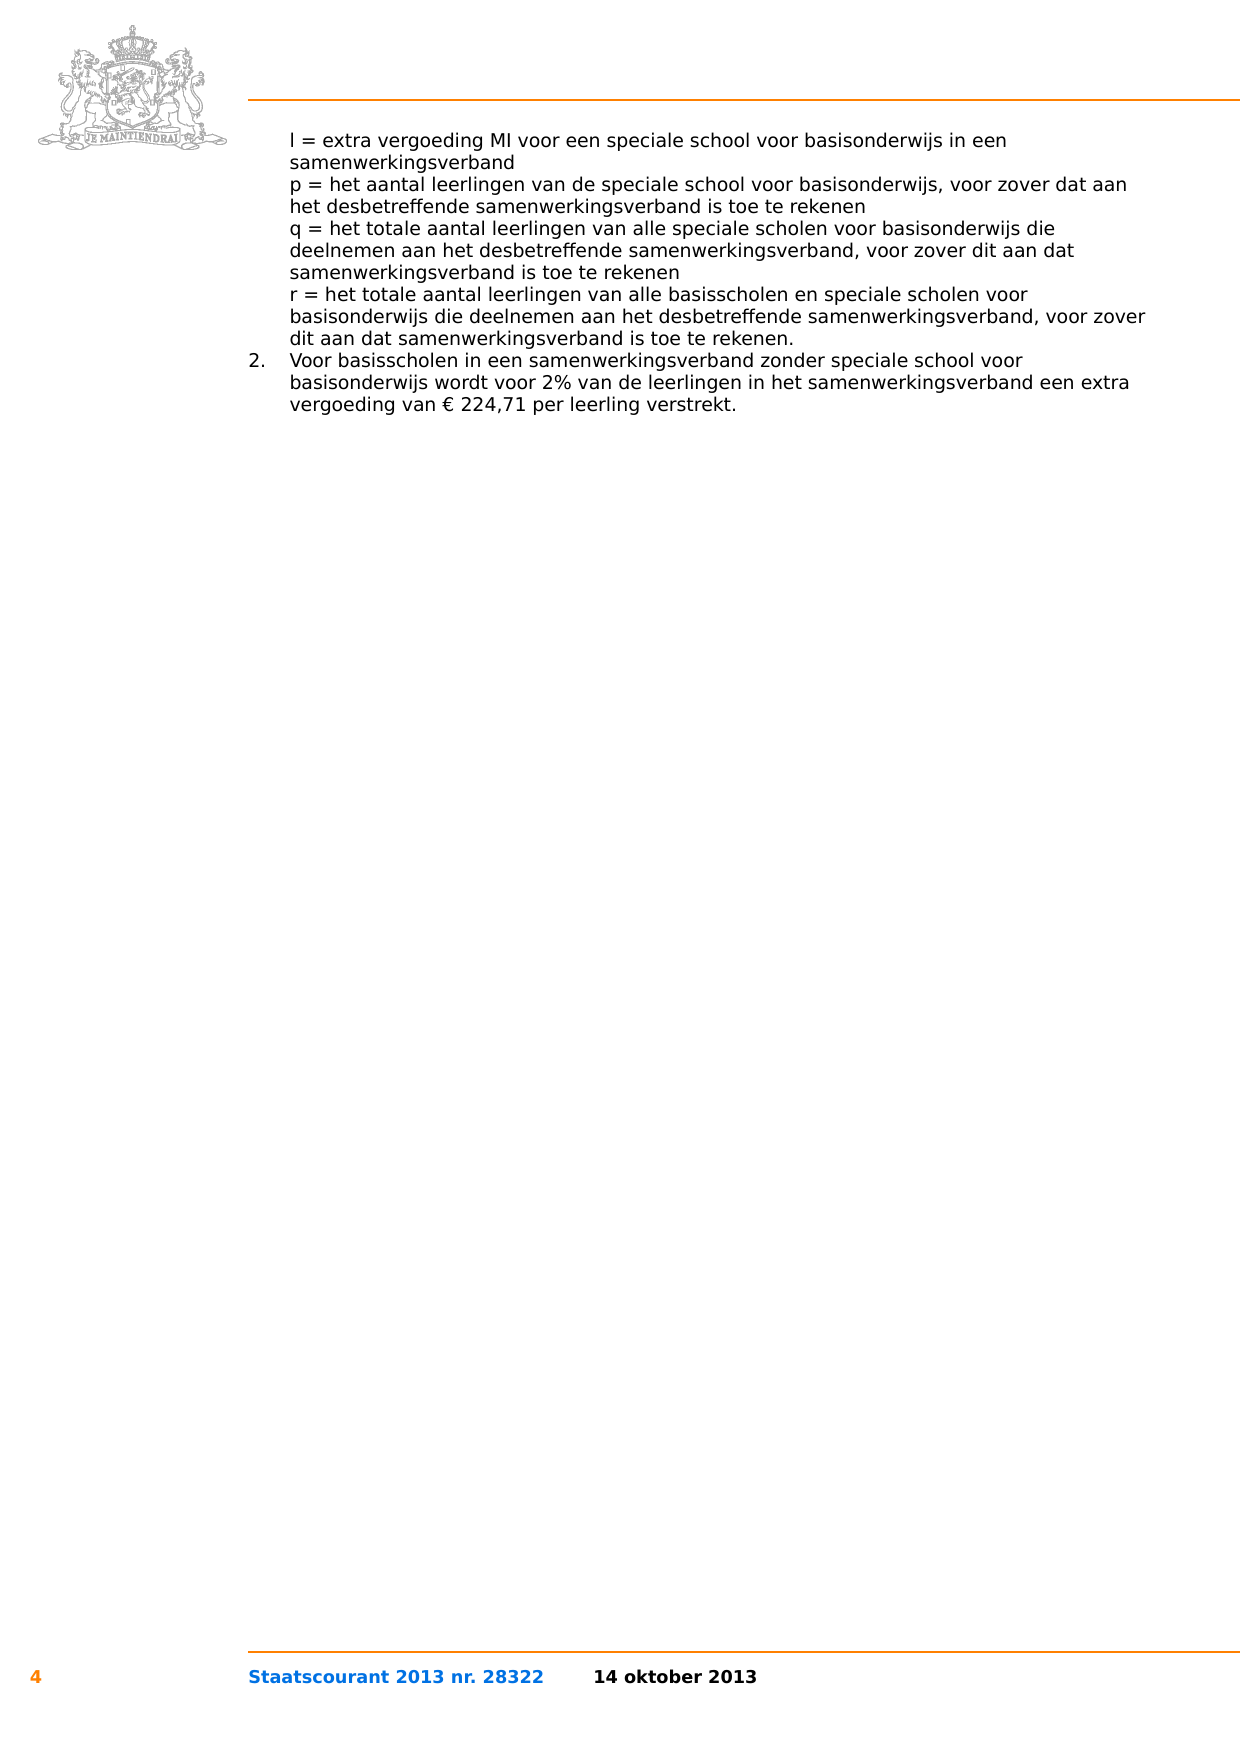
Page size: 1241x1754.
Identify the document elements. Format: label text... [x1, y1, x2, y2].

picture [38, 25, 227, 150]
text r = het totale aantal leerlingen van alle basisscholen en speciale scholen voor basisonderwijs die deelnemen aan het desbetreffende samenwerkingsverband, voor zover dit aan dat samenwerkingsverband is toe te rekenen. [289, 284, 1163, 350]
text p = het aantal leerlingen van de speciale school voor basisonderwijs, voor zover dat aan het desbetreffende samenwerkingsverband is toe te rekenen [289, 174, 1163, 218]
text 2. Voor basisscholen in een samenwerkingsverband zonder speciale school voor basisonderwijs wordt voor 2% van de leerlingen in het samenwerkingsverband een extra vergoeding van € 224,71 per leerling verstrekt. [248, 350, 1163, 416]
text q = het totale aantal leerlingen van alle speciale scholen voor basisonderwijs die deelnemen aan het desbetreffende samenwerkingsverband, voor zover dit aan dat samenwerkingsverband is toe te rekenen [289, 218, 1163, 284]
text l = extra vergoeding MI voor een speciale school voor basisonderwijs in een samenwerkingsverband [289, 130, 1163, 174]
